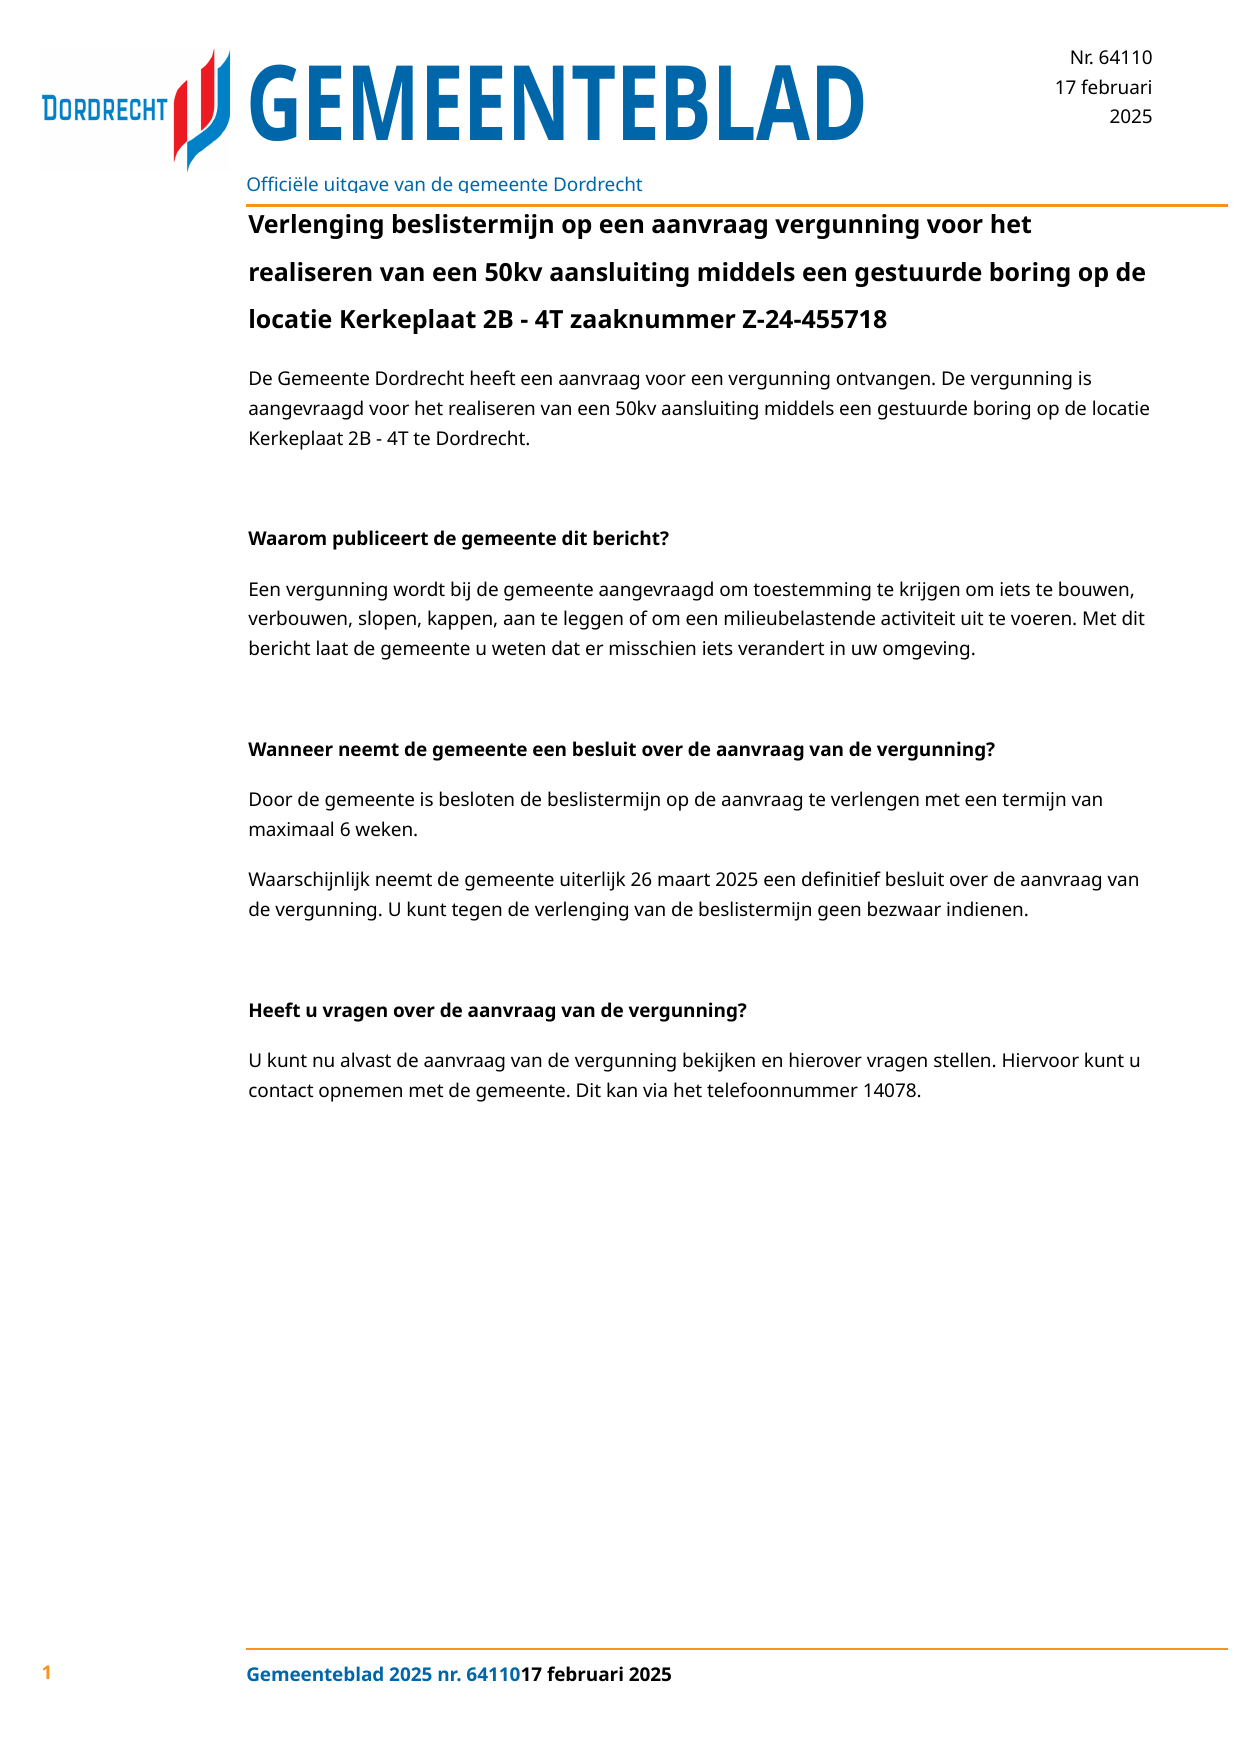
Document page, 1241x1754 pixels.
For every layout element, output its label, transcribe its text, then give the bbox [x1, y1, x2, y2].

picture [41, 47, 231, 172]
text Heeft u vragen over de aanvraag van de vergunning? [248, 997, 1152, 1022]
text Door de gemeente is besloten de beslistermijn op de aanvraag te verlengen met een termijn van maximaal 6 weken. [248, 786, 1152, 842]
text Wanneer neemt de gemeente een besluit over de aanvraag van de vergunning? [248, 736, 1152, 762]
text U kunt nu alvast de aanvraag van de vergunning bekijken en hierover vragen stellen. Hiervoor kunt u contact opnemen met de gemeente. Dit kan via het telefoonnummer 14078. [248, 1047, 1152, 1102]
text Een vergunning wordt bij de gemeente aangevraagd om toestemming te krijgen om iets te bouwen, verbouwen, slopen, kappen, aan te leggen of om een milieubelastende activiteit uit te voeren. Met dit bericht laat de gemeente u weten dat er misschien iets verandert in uw omgeving. [248, 576, 1152, 661]
text De Gemeente Dordrecht heeft een aanvraag voor een vergunning ontvangen. De vergunning is aangevraagd voor het realiseren van een 50kv aansluiting middels een gestuurde boring op de locatie Kerkeplaat 2B - 4T te Dordrecht. [248, 366, 1152, 450]
text Waarom publiceert de gemeente dit bericht? [248, 526, 1152, 551]
text Waarschijnlijk neemt de gemeente uiterlijk 26 maart 2025 een definitief besluit over de aanvraag van de vergunning. U kunt tegen de verlenging van de beslistermijn geen bezwaar indienen. [248, 866, 1152, 922]
text Verlenging beslistermijn op een aanvraag vergunning voor het realiseren van een 50kv aansluiting middels een gestuurde boring op de locatie Kerkeplaat 2B - 4T zaaknummer Z-24-455718 [248, 207, 1152, 336]
